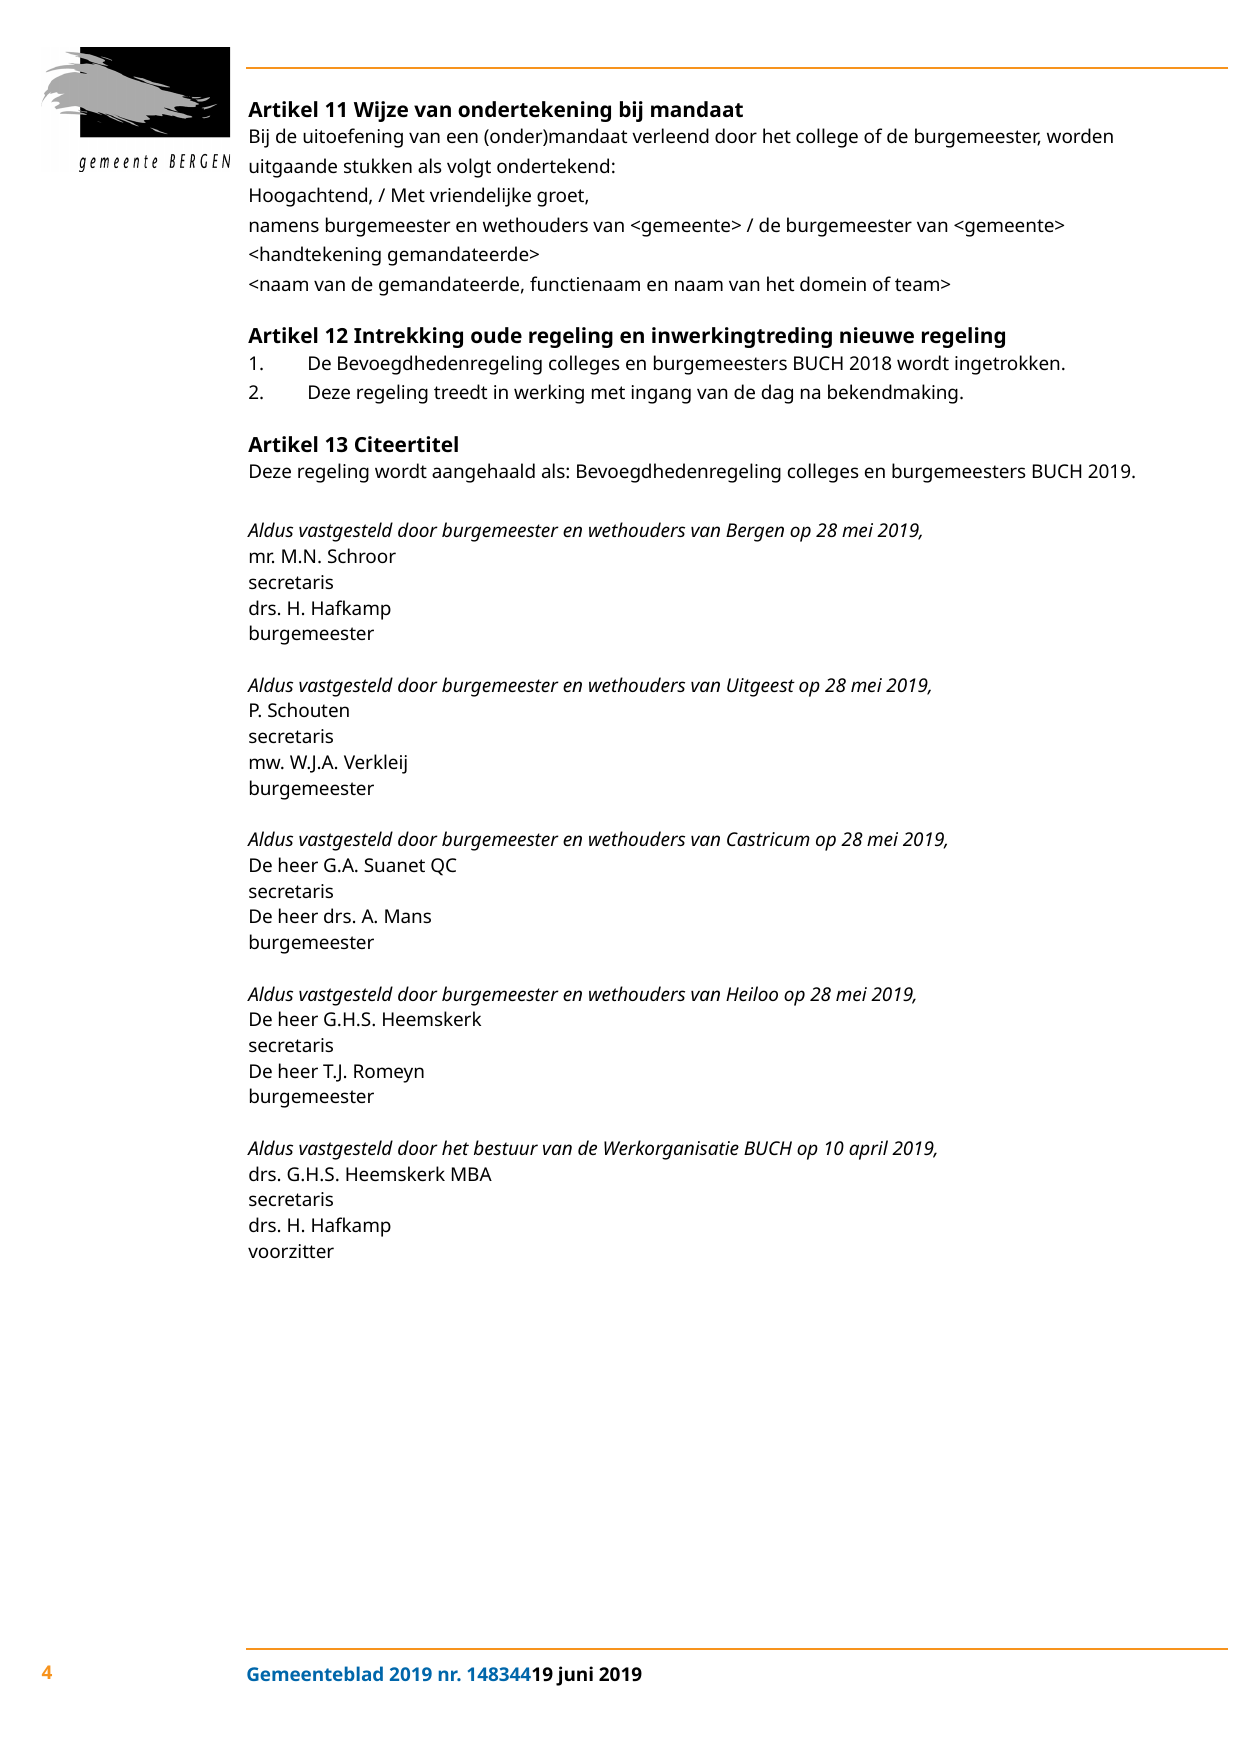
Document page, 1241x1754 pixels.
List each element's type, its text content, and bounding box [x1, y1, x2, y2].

text Deze regeling wordt aangehaald als: Bevoegdhedenregeling colleges en burgemeesters BUCH 2019. [248, 458, 1152, 484]
text mw. W.J.A. Verkleij [248, 749, 1152, 775]
text mr. M.N. Schroor [248, 543, 1152, 569]
text De heer G.H.S. Heemskerk [248, 1006, 1152, 1032]
list Deze regeling treedt in werking met ingang van de dag na bekendmaking. [248, 379, 1152, 405]
text Aldus vastgesteld door burgemeester en wethouders van Uitgeest op 28 mei 2019, [248, 672, 1152, 698]
text drs. H. Hafkamp [248, 595, 1152, 621]
text De heer drs. A. Mans [248, 903, 1152, 929]
text P. Schouten [248, 698, 1152, 723]
text burgemeester [248, 775, 1152, 801]
text drs. H. Hafkamp [248, 1212, 1152, 1238]
text secretaris [248, 723, 1152, 749]
text <handtekening gemandateerde> [248, 242, 1152, 267]
text secretaris [248, 878, 1152, 903]
text secretaris [248, 569, 1152, 595]
picture [41, 47, 231, 172]
list De Bevoegdhedenregeling colleges en burgemeesters BUCH 2018 wordt ingetrokken. [248, 350, 1152, 376]
text Hoogachtend, / Met vriendelijke groet, [248, 182, 1152, 208]
text Aldus vastgesteld door het bestuur van de Werkorganisatie BUCH op 10 april 2019, [248, 1135, 1152, 1161]
text Bij de uitoefening van een (onder)mandaat verleend door het college of de burgemeester, worden uitgaande stukken als volgt ondertekend: [248, 123, 1152, 178]
text Aldus vastgesteld door burgemeester en wethouders van Bergen op 28 mei 2019, [248, 518, 1152, 543]
text burgemeester [248, 929, 1152, 955]
text secretaris [248, 1032, 1152, 1058]
text Aldus vastgesteld door burgemeester en wethouders van Heiloo op 28 mei 2019, [248, 981, 1152, 1006]
text De heer T.J. Romeyn [248, 1058, 1152, 1084]
text De heer G.A. Suanet QC [248, 852, 1152, 878]
text voorzitter [248, 1238, 1152, 1264]
text secretaris [248, 1187, 1152, 1212]
text Artikel 13 Citeertitel [248, 430, 1152, 458]
text namens burgemeester en wethouders van <gemeente> / de burgemeester van <gemeente> [248, 212, 1152, 238]
text drs. G.H.S. Heemskerk MBA [248, 1161, 1152, 1187]
text Artikel 11 Wijze van ondertekening bij mandaat [248, 95, 1152, 123]
text Artikel 12 Intrekking oude regeling en inwerkingtreding nieuwe regeling [248, 322, 1152, 350]
text Aldus vastgesteld door burgemeester en wethouders van Castricum op 28 mei 2019, [248, 826, 1152, 852]
text <naam van de gemandateerde, functienaam en naam van het domein of team> [248, 271, 1152, 297]
text burgemeester [248, 621, 1152, 646]
text burgemeester [248, 1084, 1152, 1109]
